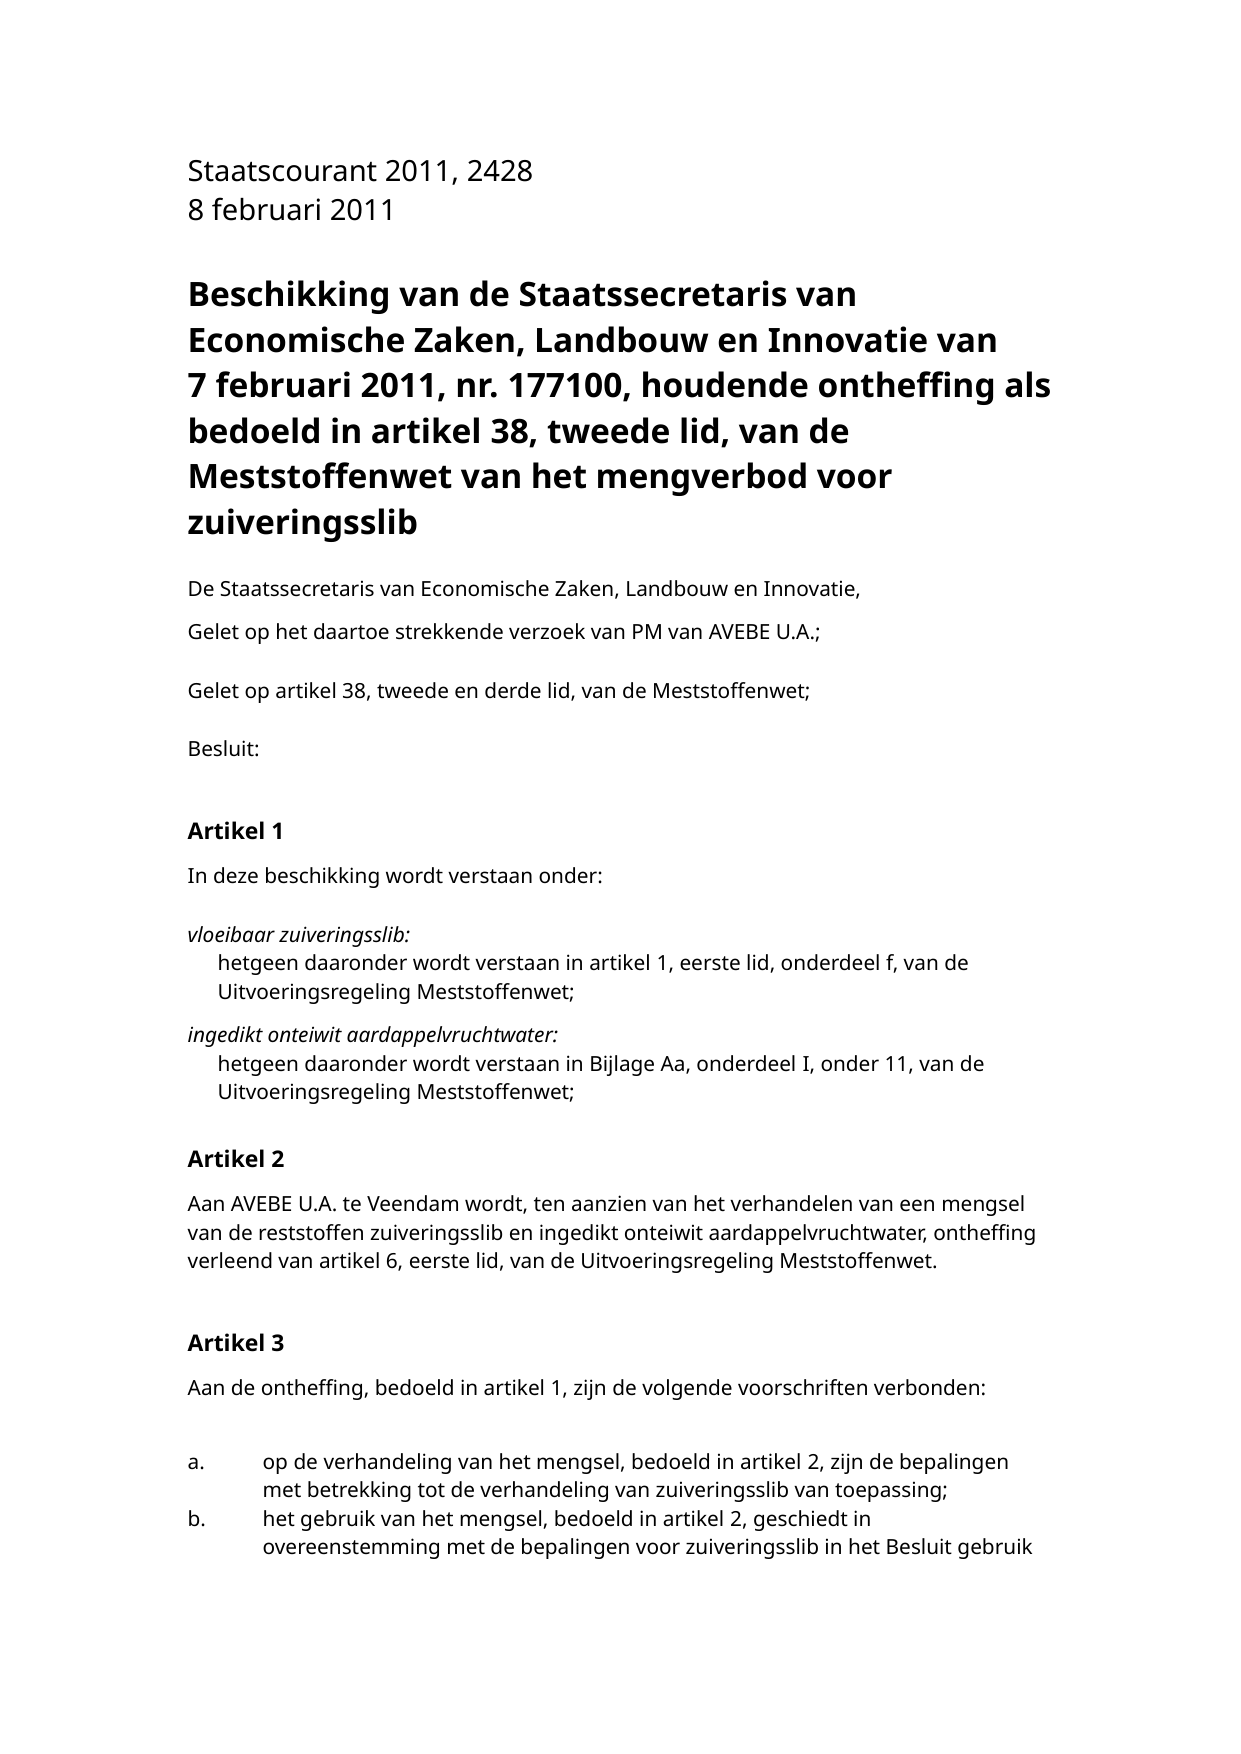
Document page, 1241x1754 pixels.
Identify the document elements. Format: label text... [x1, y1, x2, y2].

text vloeibaar zuiveringsslib: [187, 920, 1053, 948]
list op de verhandeling van het mengsel, bedoeld in artikel 2, zijn de bepalingen met betrekking tot de verhandeling van zuiveringsslib van toepassing; [187, 1447, 1053, 1504]
text hetgeen daaronder wordt verstaan in Bijlage Aa, onderdeel I, onder 11, van de Uitvoeringsregeling Meststoffenwet; [217, 1049, 1053, 1106]
subtitle Beschikking van de Staatssecretaris van Economische Zaken, Landbouw en Innovatie van 7 februari 2011, nr. 177100, houdende ontheffing als bedoeld in artikel 38, tweede lid, van de Meststoffenwet van het mengverbod voor zuiveringsslib [187, 271, 1053, 544]
text ingedikt onteiwit aardappelvruchtwater: [187, 1020, 1053, 1049]
text Gelet op het daartoe strekkende verzoek van PM van AVEBE U.A.; [187, 617, 1053, 646]
text In deze beschikking wordt verstaan onder: [187, 861, 1053, 890]
text Aan AVEBE U.A. te Veendam wordt, ten aanzien van het verhandelen van een mengsel van de reststoffen zuiveringsslib en ingedikt onteiwit aardappelvruchtwater, ontheffing verleend van artikel 6, eerste lid, van de Uitvoeringsregeling Meststoffenwet. [187, 1189, 1053, 1274]
text hetgeen daaronder wordt verstaan in artikel 1, eerste lid, onderdeel f, van de Uitvoeringsregeling Meststoffenwet; [217, 948, 1053, 1005]
text Staatscourant 2011, 2428 [187, 150, 1053, 190]
text 8 februari 2011 [187, 190, 1053, 229]
subtitle Artikel 2 [187, 1143, 1053, 1174]
text De Staatssecretaris van Economische Zaken, Landbouw en Innovatie, [187, 574, 1053, 602]
text Aan de ontheffing, bedoeld in artikel 1, zijn de volgende voorschriften verbonden: [187, 1373, 1053, 1402]
subtitle Artikel 3 [187, 1327, 1053, 1358]
list het gebruik van het mengsel, bedoeld in artikel 2, geschiedt in overeenstemming met de bepalingen voor zuiveringsslib in het Besluit gebruik [187, 1504, 1053, 1561]
text Besluit: [187, 734, 1053, 763]
subtitle Artikel 1 [187, 815, 1053, 846]
text Gelet op artikel 38, tweede en derde lid, van de Meststoffenwet; [187, 676, 1053, 704]
